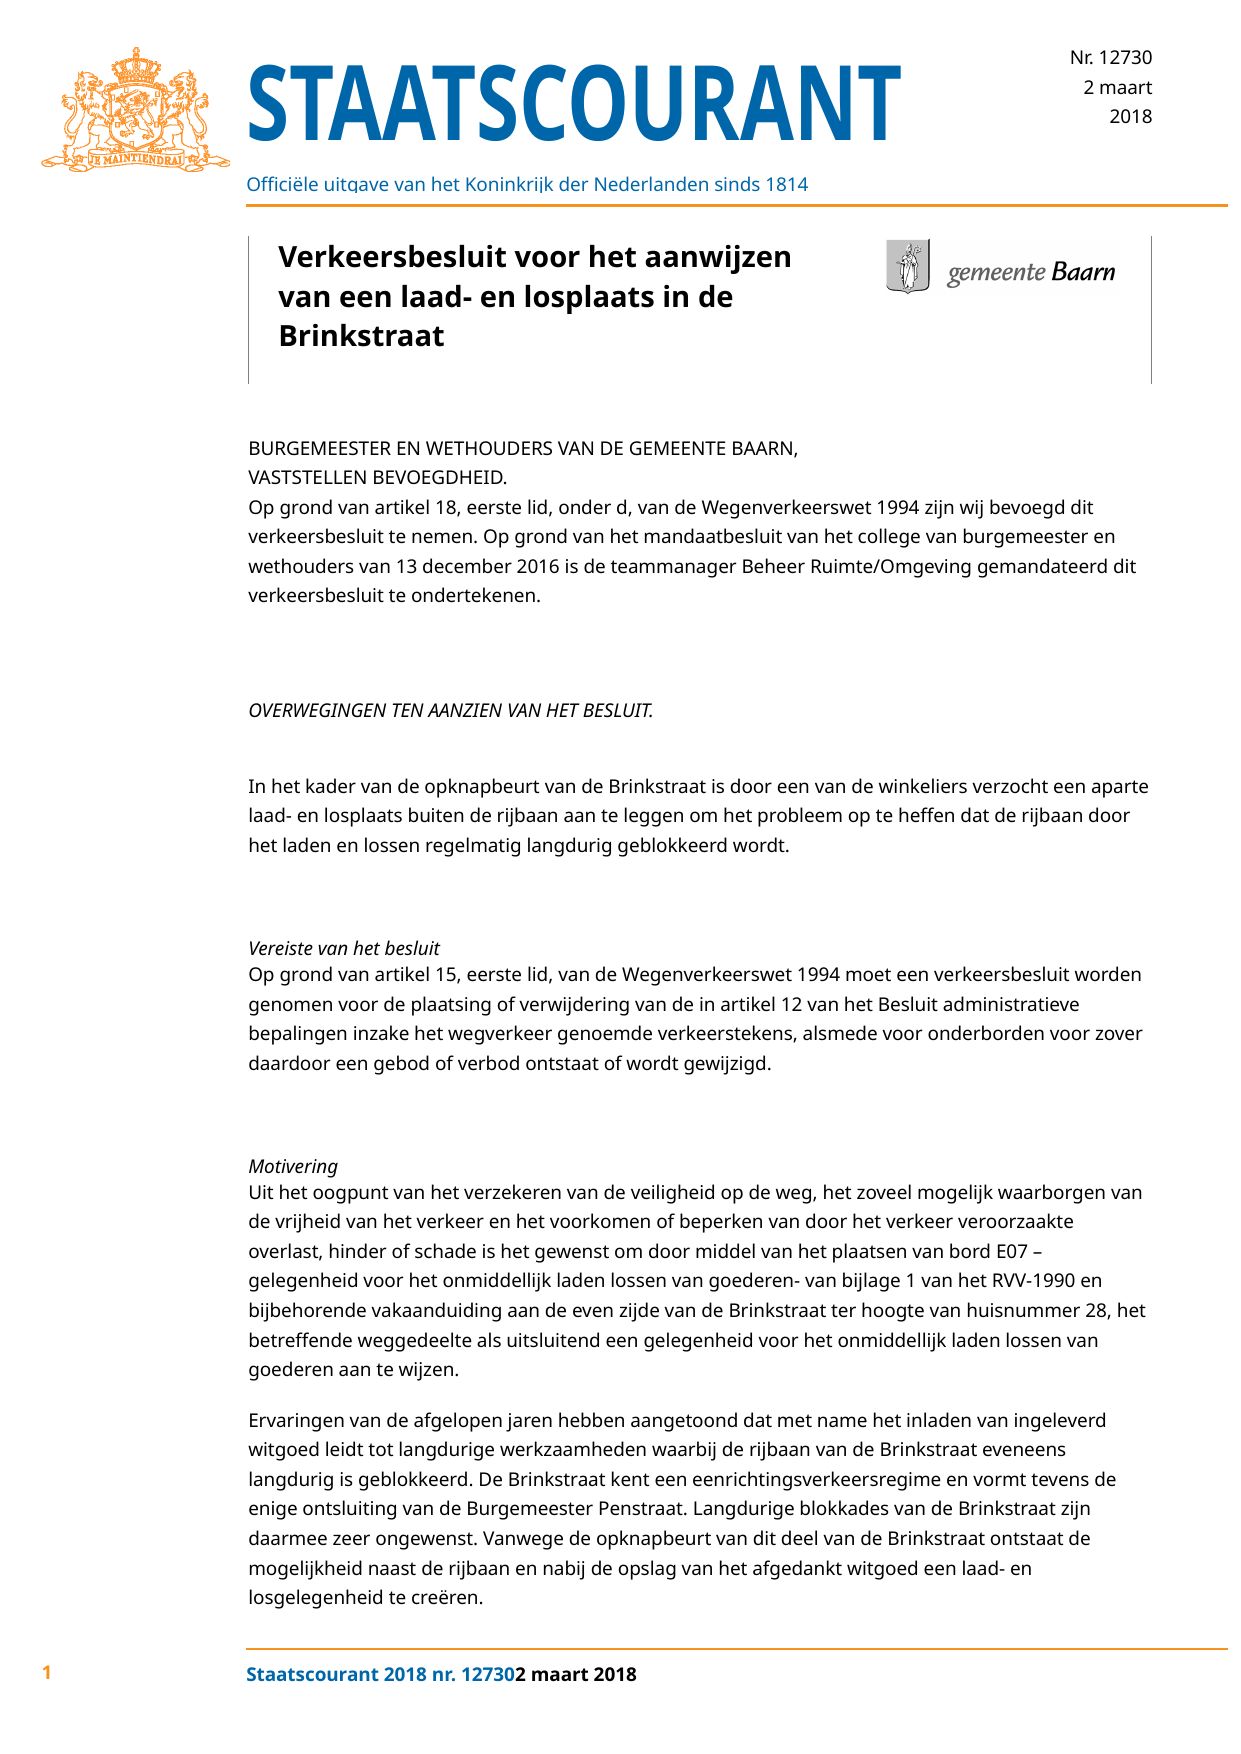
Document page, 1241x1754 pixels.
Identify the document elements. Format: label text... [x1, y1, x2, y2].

text BURGEMEESTER EN WETHOUDERS VAN DE GEMEENTE BAARN, [248, 435, 1152, 460]
picture [882, 236, 1119, 296]
text Ervaringen van de afgelopen jaren hebben aangetoond dat met name het inladen van ingeleverd witgoed leidt tot langdurige werkzaamheden waarbij de rijbaan van de Brinkstraat eveneens langdurig is geblokkeerd. De Brinkstraat kent een eenrichtingsverkeersregime en vormt tevens de enige ontsluiting van de Burgemeester Penstraat. Langdurige blokkades van de Brinkstraat zijn daarmee zeer ongewenst. Vanwege de opknapbeurt van dit deel van de Brinkstraat ontstaat de mogelijkheid naast de rijbaan en nabij de opslag van het afgedankt witgoed een laad- en losgelegenheid te creëren. [248, 1407, 1152, 1610]
table_header [850, 236, 1151, 384]
text OVERWEGINGEN TEN AANZIEN VAN HET BESLUIT. [248, 697, 1152, 723]
table_header Verkeersbesluit voor het aanwijzen van een laad- en losplaats in de Brinkstraat [249, 236, 850, 384]
text VASTSTELLEN BEVOEGDHEID. [248, 464, 1152, 490]
picture [41, 47, 231, 172]
text Uit het oogpunt van het verzekeren van de veiligheid op de weg, het zoveel mogelijk waarborgen van de vrijheid van het verkeer en het voorkomen of beperken van door het verkeer veroorzaakte overlast, hinder of schade is het gewenst om door middel van het plaatsen van bord E07 –gelegenheid voor het onmiddellijk laden lossen van goederen- van bijlage 1 van het RVV-1990 en bijbehorende vakaanduiding aan de even zijde van de Brinkstraat ter hoogte van huisnummer 28, het betreffende weggedeelte als uitsluitend een gelegenheid voor het onmiddellijk laden lossen van goederen aan te wijzen. [248, 1179, 1152, 1382]
text Op grond van artikel 18, eerste lid, onder d, van de Wegenverkeerswet 1994 zijn wij bevoegd dit verkeersbesluit te nemen. Op grond van het mandaatbesluit van het college van burgemeester en wethouders van 13 december 2016 is de teammanager Beheer Ruimte/Omgeving gemandateerd dit verkeersbesluit te ondertekenen. [248, 494, 1152, 608]
text Op grond van artikel 15, eerste lid, van de Wegenverkeerswet 1994 moet een verkeersbesluit worden genomen voor de plaatsing of verwijdering van de in artikel 12 van het Besluit administratieve bepalingen inzake het wegverkeer genoemde verkeerstekens, alsmede voor onderborden voor zover daardoor een gebod of verbod ontstaat of wordt gewijzigd. [248, 961, 1152, 1076]
text Vereiste van het besluit [248, 936, 1152, 961]
text In het kader van de opknapbeurt van de Brinkstraat is door een van de winkeliers verzocht een aparte laad- en losplaats buiten de rijbaan aan te leggen om het probleem op te heffen dat de rijbaan door het laden en lossen regelmatig langdurig geblokkeerd wordt. [248, 773, 1152, 858]
text Motivering [248, 1153, 1152, 1179]
